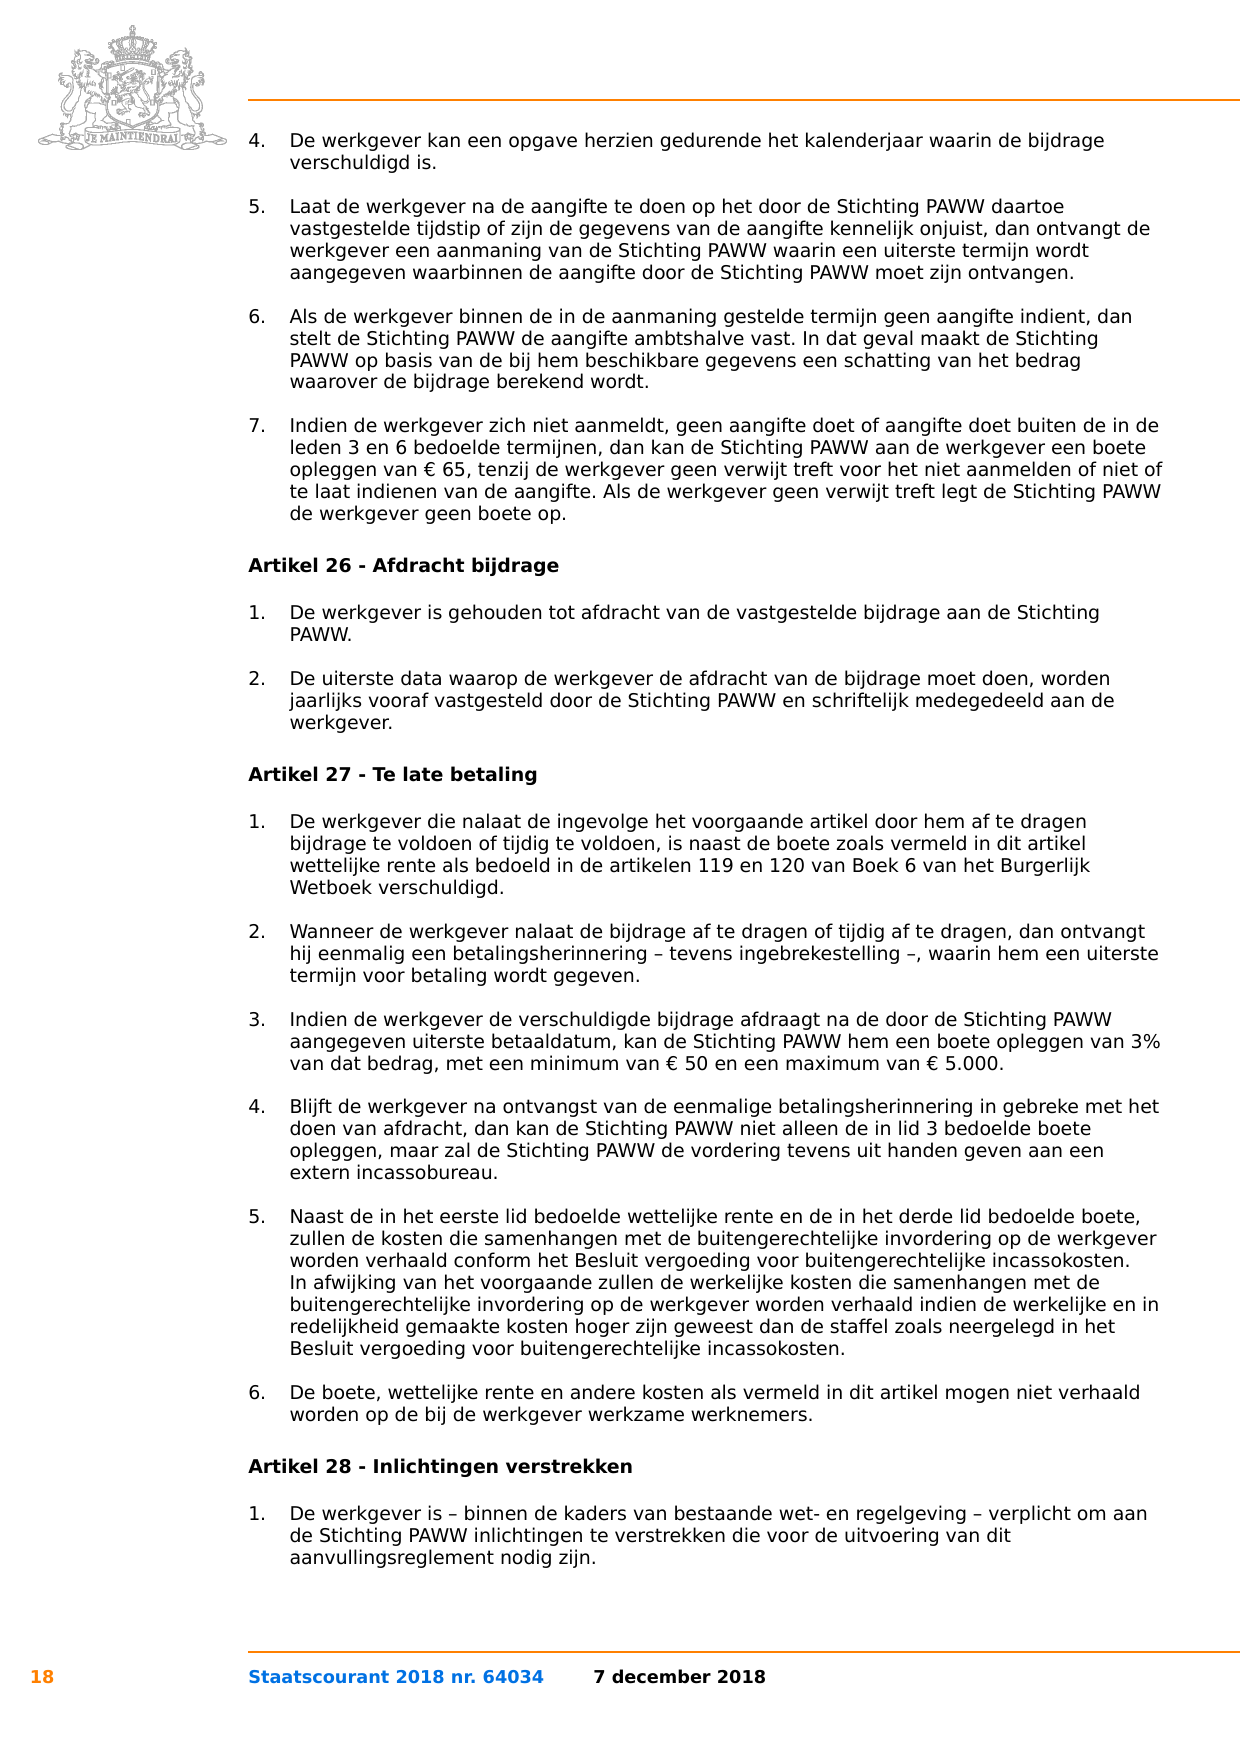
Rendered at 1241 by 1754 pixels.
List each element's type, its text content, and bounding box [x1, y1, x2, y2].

text 3. Indien de werkgever de verschuldigde bijdrage afdraagt na de door de Stichting PAWW aangegeven uiterste betaaldatum, kan de Stichting PAWW hem een boete opleggen van 3% van dat bedrag, met een minimum van € 50 en een maximum van € 5.000. [248, 1008, 1163, 1074]
text 5. Laat de werkgever na de aangifte te doen op het door de Stichting PAWW daartoe vastgestelde tijdstip of zijn de gegevens van de aangifte kennelijk onjuist, dan ontvangt de werkgever een aanmaning van de Stichting PAWW waarin een uiterste termijn wordt aangegeven waarbinnen de aangifte door de Stichting PAWW moet zijn ontvangen. [248, 196, 1163, 284]
subtitle Artikel 27 - Te late betaling [248, 764, 1163, 786]
picture [38, 25, 227, 150]
text 4. Blijft de werkgever na ontvangst van de eenmalige betalingsherinnering in gebreke met het doen van afdracht, dan kan de Stichting PAWW niet alleen de in lid 3 bedoelde boete opleggen, maar zal de Stichting PAWW de vordering tevens uit handen geven aan een extern incassobureau. [248, 1096, 1163, 1184]
subtitle Artikel 26 - Afdracht bijdrage [248, 555, 1163, 577]
text 2. Wanneer de werkgever nalaat de bijdrage af te dragen of tijdig af te dragen, dan ontvangt hij eenmalig een betalingsherinnering – tevens ingebrekestelling –, waarin hem een uiterste termijn voor betaling wordt gegeven. [248, 921, 1163, 987]
text 2. De uiterste data waarop de werkgever de afdracht van de bijdrage moet doen, worden jaarlijks vooraf vastgesteld door de Stichting PAWW en schriftelijk medegedeeld aan de werkgever. [248, 668, 1163, 734]
subtitle Artikel 28 - Inlichtingen verstrekken [248, 1456, 1163, 1478]
text 1. De werkgever is – binnen de kaders van bestaande wet- en regelgeving – verplicht om aan de Stichting PAWW inlichtingen te verstrekken die voor de uitvoering van dit aanvullingsreglement nodig zijn. [248, 1503, 1163, 1569]
text In afwijking van het voorgaande zullen de werkelijke kosten die samenhangen met de buitengerechtelijke invordering op de werkgever worden verhaald indien de werkelijke en in redelijkheid gemaakte kosten hoger zijn geweest dan de staffel zoals neergelegd in het Besluit vergoeding voor buitengerechtelijke incassokosten. [289, 1272, 1163, 1360]
text 5. Naast de in het eerste lid bedoelde wettelijke rente en de in het derde lid bedoelde boete, zullen de kosten die samenhangen met de buitengerechtelijke invordering op de werkgever worden verhaald conform het Besluit vergoeding voor buitengerechtelijke incassokosten. [248, 1206, 1163, 1272]
text 7. Indien de werkgever zich niet aanmeldt, geen aangifte doet of aangifte doet buiten de in de leden 3 en 6 bedoelde termijnen, dan kan de Stichting PAWW aan de werkgever een boete opleggen van € 65, tenzij de werkgever geen verwijt treft voor het niet aanmelden of niet of te laat indienen van de aangifte. Als de werkgever geen verwijt treft legt de Stichting PAWW de werkgever geen boete op. [248, 415, 1163, 525]
text 4. De werkgever kan een opgave herzien gedurende het kalenderjaar waarin de bijdrage verschuldigd is. [248, 130, 1163, 174]
text 6. De boete, wettelijke rente en andere kosten als vermeld in dit artikel mogen niet verhaald worden op de bij de werkgever werkzame werknemers. [248, 1382, 1163, 1426]
text 1. De werkgever is gehouden tot afdracht van de vastgestelde bijdrage aan de Stichting PAWW. [248, 602, 1163, 646]
text 6. Als de werkgever binnen de in de aanmaning gestelde termijn geen aangifte indient, dan stelt de Stichting PAWW de aangifte ambtshalve vast. In dat geval maakt de Stichting PAWW op basis van de bij hem beschikbare gegevens een schatting van het bedrag waarover de bijdrage berekend wordt. [248, 306, 1163, 393]
text 1. De werkgever die nalaat de ingevolge het voorgaande artikel door hem af te dragen bijdrage te voldoen of tijdig te voldoen, is naast de boete zoals vermeld in dit artikel wettelijke rente als bedoeld in de artikelen 119 en 120 van Boek 6 van het Burgerlijk Wetboek verschuldigd. [248, 811, 1163, 899]
